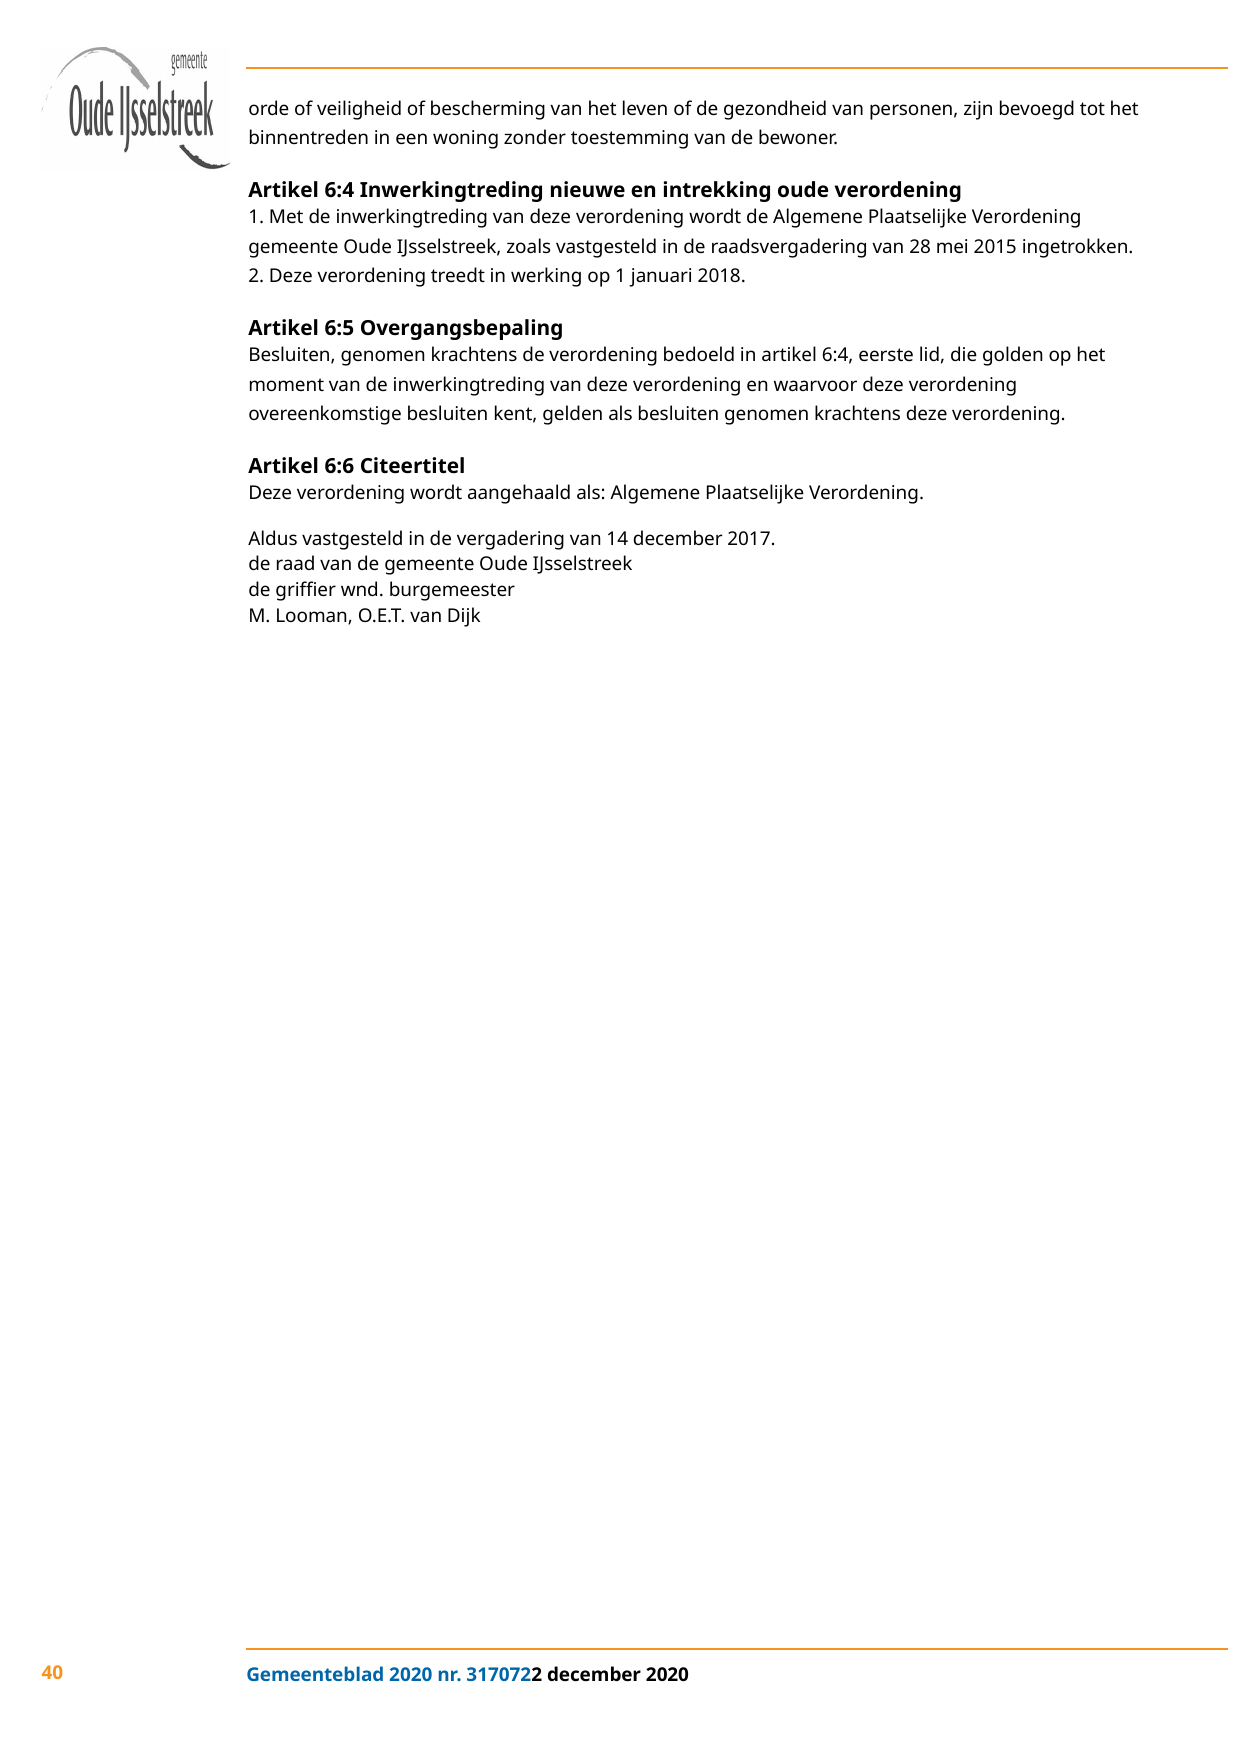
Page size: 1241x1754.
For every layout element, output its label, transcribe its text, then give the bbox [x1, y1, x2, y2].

text de griffier wnd. burgemeester [248, 576, 1152, 602]
text 1. Met de inwerkingtreding van deze verordening wordt de Algemene Plaatselijke Verordening gemeente Oude IJsselstreek, zoals vastgesteld in de raadsvergadering van 28 mei 2015 ingetrokken. [248, 203, 1152, 258]
text 2. Deze verordening treedt in werking op 1 januari 2018. [248, 262, 1152, 288]
text de raad van de gemeente Oude IJsselstreek [248, 551, 1152, 576]
text M. Looman, O.E.T. van Dijk [248, 602, 1152, 628]
text Deze verordening wordt aangehaald als: Algemene Plaatselijke Verordening. [248, 479, 1152, 505]
picture [41, 47, 231, 172]
text orde of veiligheid of bescherming van het leven of de gezondheid van personen, zijn bevoegd tot het binnentreden in een woning zonder toestemming van de bewoner. [248, 95, 1152, 150]
text Artikel 6:4 Inwerkingtreding nieuwe en intrekking oude verordening [248, 175, 1152, 203]
text Besluiten, genomen krachtens de verordening bedoeld in artikel 6:4, eerste lid, die golden op het moment van de inwerkingtreding van deze verordening en waarvoor deze verordening overeenkomstige besluiten kent, gelden als besluiten genomen krachtens deze verordening. [248, 341, 1152, 426]
text Artikel 6:6 Citeertitel [248, 451, 1152, 479]
text Aldus vastgesteld in de vergadering van 14 december 2017. [248, 525, 1152, 551]
text Artikel 6:5 Overgangsbepaling [248, 313, 1152, 341]
